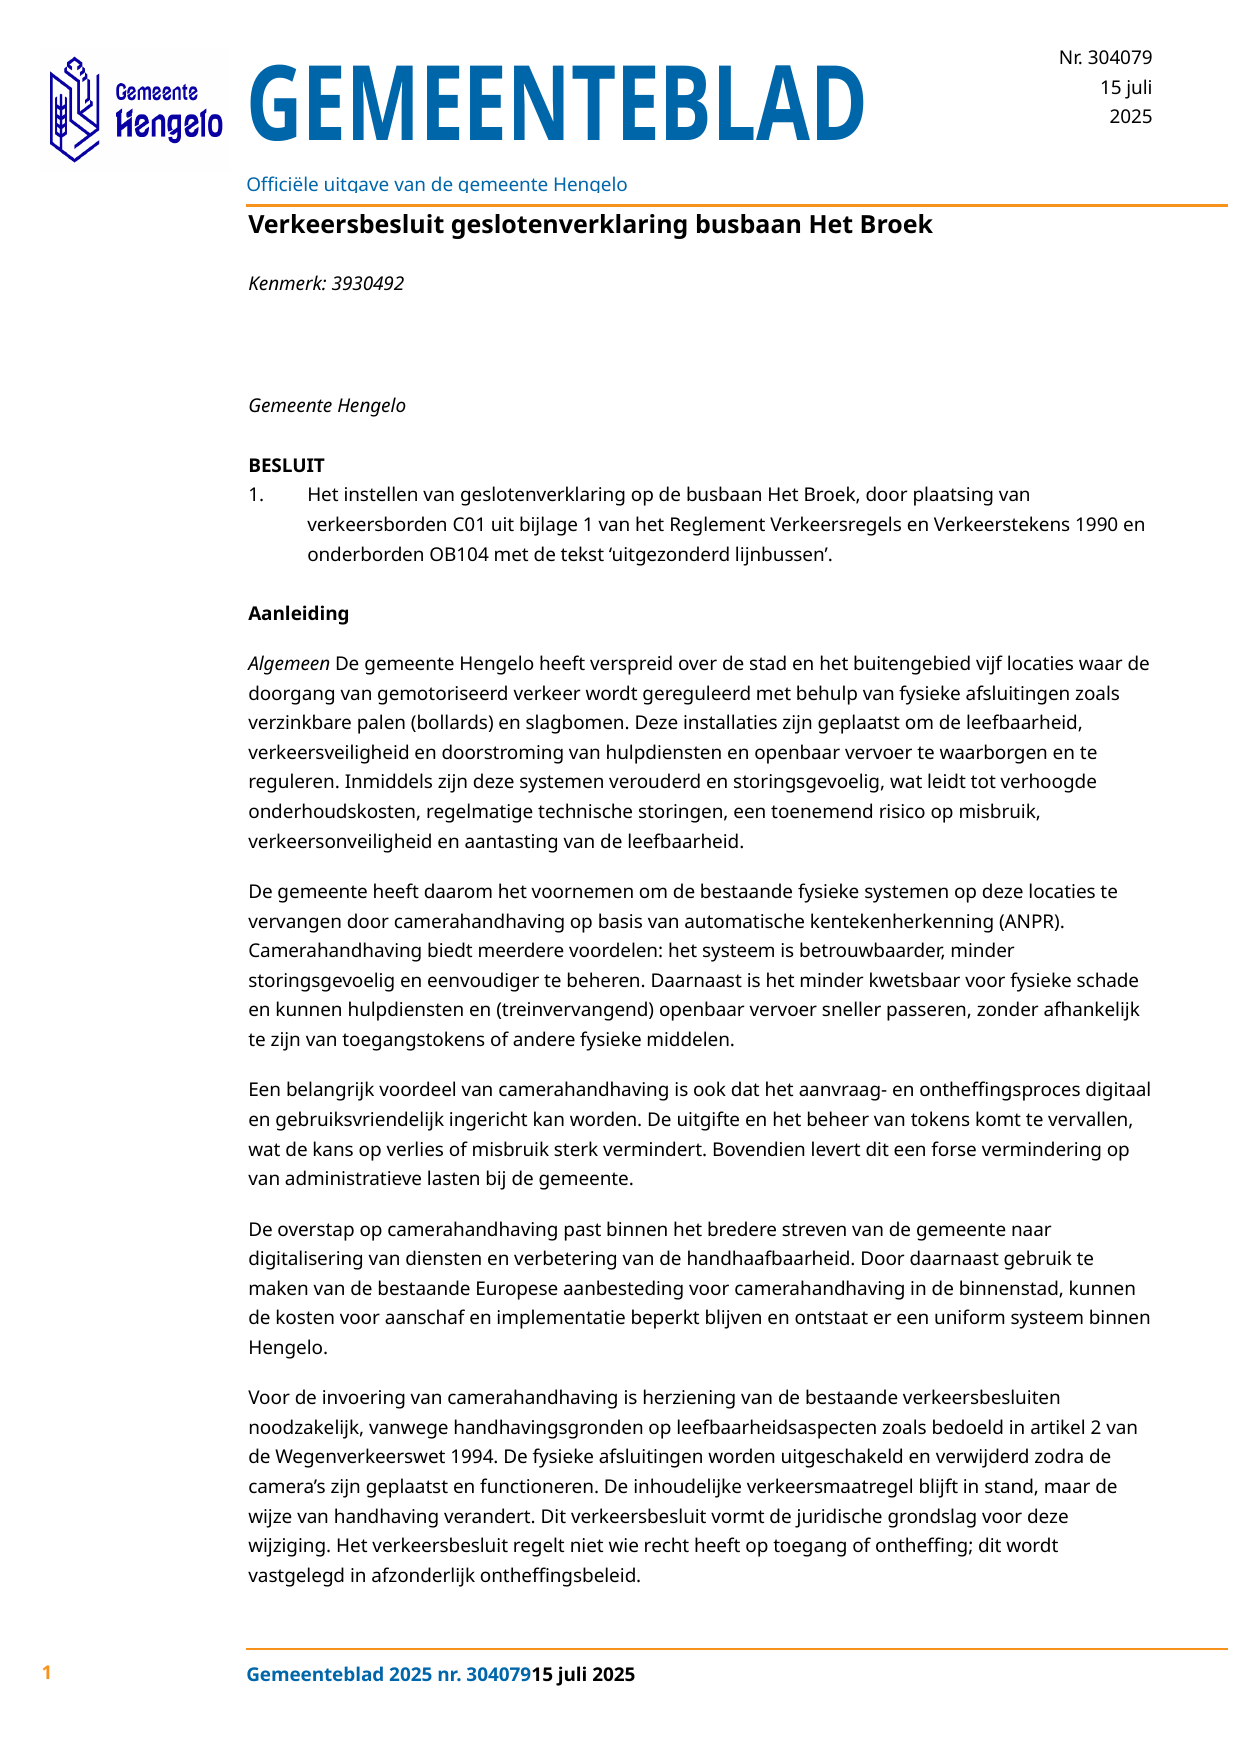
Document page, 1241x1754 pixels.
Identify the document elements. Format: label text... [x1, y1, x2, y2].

text De gemeente heeft daarom het voornemen om de bestaande fysieke systemen op deze locaties te vervangen door camerahandhaving op basis van automatische kentekenherkenning (ANPR). Camerahandhaving biedt meerdere voordelen: het systeem is betrouwbaarder, minder storingsgevoelig en eenvoudiger te beheren. Daarnaast is het minder kwetsbaar voor fysieke schade en kunnen hulpdiensten en (treinvervangend) openbaar vervoer sneller passeren, zonder afhankelijk te zijn van toegangstokens of andere fysieke middelen. [248, 878, 1152, 1052]
text Kenmerk: 3930492 [248, 270, 1152, 296]
text BESLUIT [248, 452, 1152, 478]
text Algemeen De gemeente Hengelo heeft verspreid over de stad en het buitengebied vijf locaties waar de doorgang van gemotoriseerd verkeer wordt gereguleerd met behulp van fysieke afsluitingen zoals verzinkbare palen (bollards) en slagbomen. Deze installaties zijn geplaatst om de leefbaarheid, verkeersveiligheid en doorstroming van hulpdiensten en openbaar vervoer te waarborgen en te reguleren. Inmiddels zijn deze systemen verouderd en storingsgevoelig, wat leidt tot verhoogde onderhoudskosten, regelmatige technische storingen, een toenemend risico op misbruik, verkeersonveiligheid en aantasting van de leefbaarheid. [248, 650, 1152, 854]
text Gemeente Hengelo [248, 392, 1152, 418]
text Een belangrijk voordeel van camerahandhaving is ook dat het aanvraag- en ontheffingsproces digitaal en gebruiksvriendelijk ingericht kan worden. De uitgifte en het beheer van tokens komt te vervallen, wat de kans op verlies of misbruik sterk vermindert. Bovendien levert dit een forse vermindering op van administratieve lasten bij de gemeente. [248, 1077, 1152, 1191]
list Het instellen van geslotenverklaring op de busbaan Het Broek, door plaatsing van verkeersborden C01 uit bijlage 1 van het Reglement Verkeersregels en Verkeerstekens 1990 en onderborden OB104 met de tekst ‘uitgezonderd lijnbussen’. [248, 482, 1152, 567]
text Verkeersbesluit geslotenverklaring busbaan Het Broek [248, 207, 1152, 241]
text De overstap op camerahandhaving past binnen het bredere streven van de gemeente naar digitalisering van diensten en verbetering van de handhaafbaarheid. Door daarnaast gebruik te maken van de bestaande Europese aanbesteding voor camerahandhaving in de binnenstad, kunnen de kosten voor aanschaf en implementatie beperkt blijven en ontstaat er een uniform systeem binnen Hengelo. [248, 1216, 1152, 1360]
picture [41, 47, 231, 172]
text Voor de invoering van camerahandhaving is herziening van de bestaande verkeersbesluiten noodzakelijk, vanwege handhavingsgronden op leefbaarheidsaspecten zoals bedoeld in artikel 2 van de Wegenverkeerswet 1994. De fysieke afsluitingen worden uitgeschakeld en verwijderd zodra de camera’s zijn geplaatst en functioneren. De inhoudelijke verkeersmaatregel blijft in stand, maar de wijze van handhaving verandert. Dit verkeersbesluit vormt de juridische grondslag voor deze wijziging. Het verkeersbesluit regelt niet wie recht heeft op toegang of ontheffing; dit wordt vastgelegd in afzonderlijk ontheffingsbeleid. [248, 1384, 1152, 1588]
text Aanleiding [248, 600, 1152, 626]
